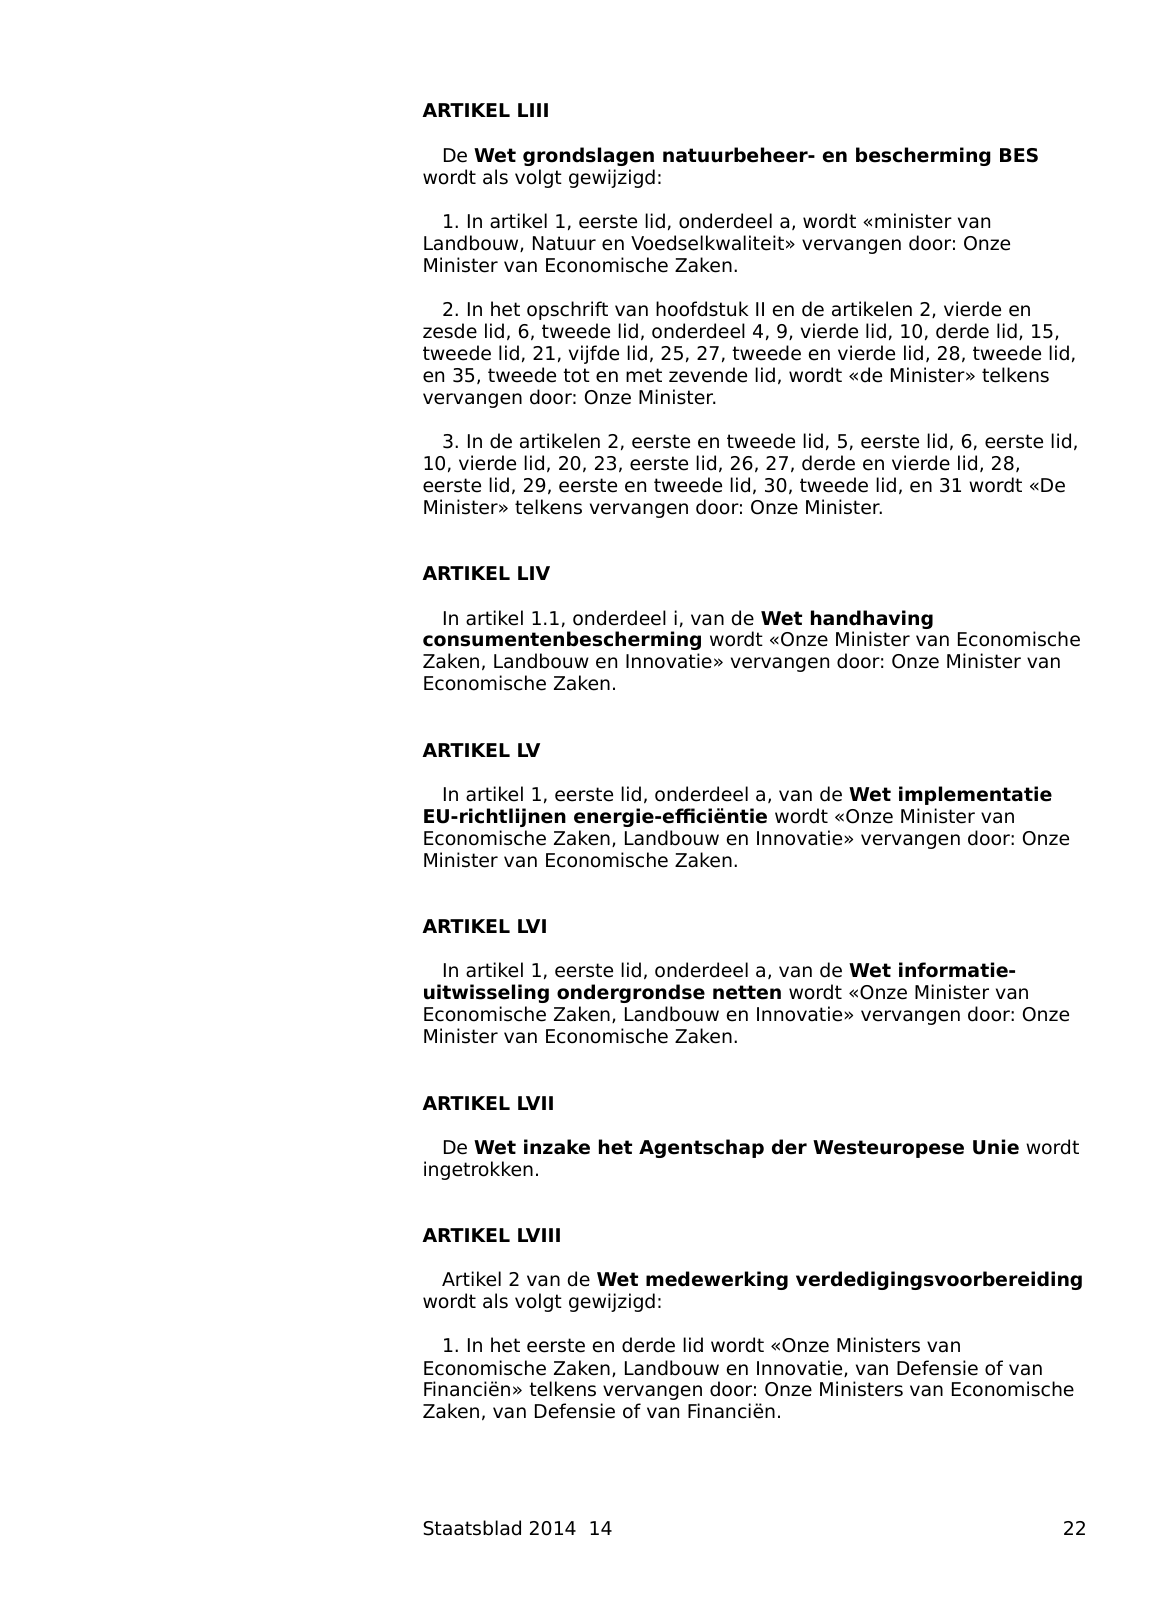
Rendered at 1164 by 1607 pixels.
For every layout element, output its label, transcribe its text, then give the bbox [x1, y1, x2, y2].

text In artikel 1.1, onderdeel i, van de Wet handhaving consumentenbescherming wordt «Onze Minister van Economische Zaken, Landbouw en Innovatie» vervangen door: Onze Minister van Economische Zaken. [422, 607, 1087, 695]
subtitle ARTIKEL LV [422, 740, 1087, 762]
text 1. In het eerste en derde lid wordt «Onze Ministers van Economische Zaken, Landbouw en Innovatie, van Defensie of van Financiën» telkens vervangen door: Onze Ministers van Economische Zaken, van Defensie of van Financiën. [422, 1335, 1087, 1423]
text De Wet inzake het Agentschap der Westeuropese Unie wordt ingetrokken. [422, 1137, 1087, 1181]
text In artikel 1, eerste lid, onderdeel a, van de Wet informatie-uitwisseling ondergrondse netten wordt «Onze Minister van Economische Zaken, Landbouw en Innovatie» vervangen door: Onze Minister van Economische Zaken. [422, 960, 1087, 1048]
subtitle ARTIKEL LIV [422, 563, 1087, 585]
text 2. In het opschrift van hoofdstuk II en de artikelen 2, vierde en zesde lid, 6, tweede lid, onderdeel 4, 9, vierde lid, 10, derde lid, 15, tweede lid, 21, vijfde lid, 25, 27, tweede en vierde lid, 28, tweede lid, en 35, tweede tot en met zevende lid, wordt «de Minister» telkens vervangen door: Onze Minister. [422, 299, 1087, 409]
text De Wet grondslagen natuurbeheer- en bescherming BES wordt als volgt gewijzigd: [422, 144, 1087, 188]
text 1. In artikel 1, eerste lid, onderdeel a, wordt «minister van Landbouw, Natuur en Voedselkwaliteit» vervangen door: Onze Minister van Economische Zaken. [422, 211, 1087, 277]
subtitle ARTIKEL LVII [422, 1093, 1087, 1114]
text 3. In de artikelen 2, eerste en tweede lid, 5, eerste lid, 6, eerste lid, 10, vierde lid, 20, 23, eerste lid, 26, 27, derde en vierde lid, 28, eerste lid, 29, eerste en tweede lid, 30, tweede lid, en 31 wordt «De Minister» telkens vervangen door: Onze Minister. [422, 431, 1087, 519]
subtitle ARTIKEL LVI [422, 916, 1087, 938]
subtitle ARTIKEL LIII [422, 100, 1087, 122]
text Artikel 2 van de Wet medewerking verdedigingsvoorbereiding wordt als volgt gewijzigd: [422, 1269, 1087, 1313]
text In artikel 1, eerste lid, onderdeel a, van de Wet implementatie EU-richtlijnen energie-efficiëntie wordt «Onze Minister van Economische Zaken, Landbouw en Innovatie» vervangen door: Onze Minister van Economische Zaken. [422, 784, 1087, 872]
subtitle ARTIKEL LVIII [422, 1225, 1087, 1247]
